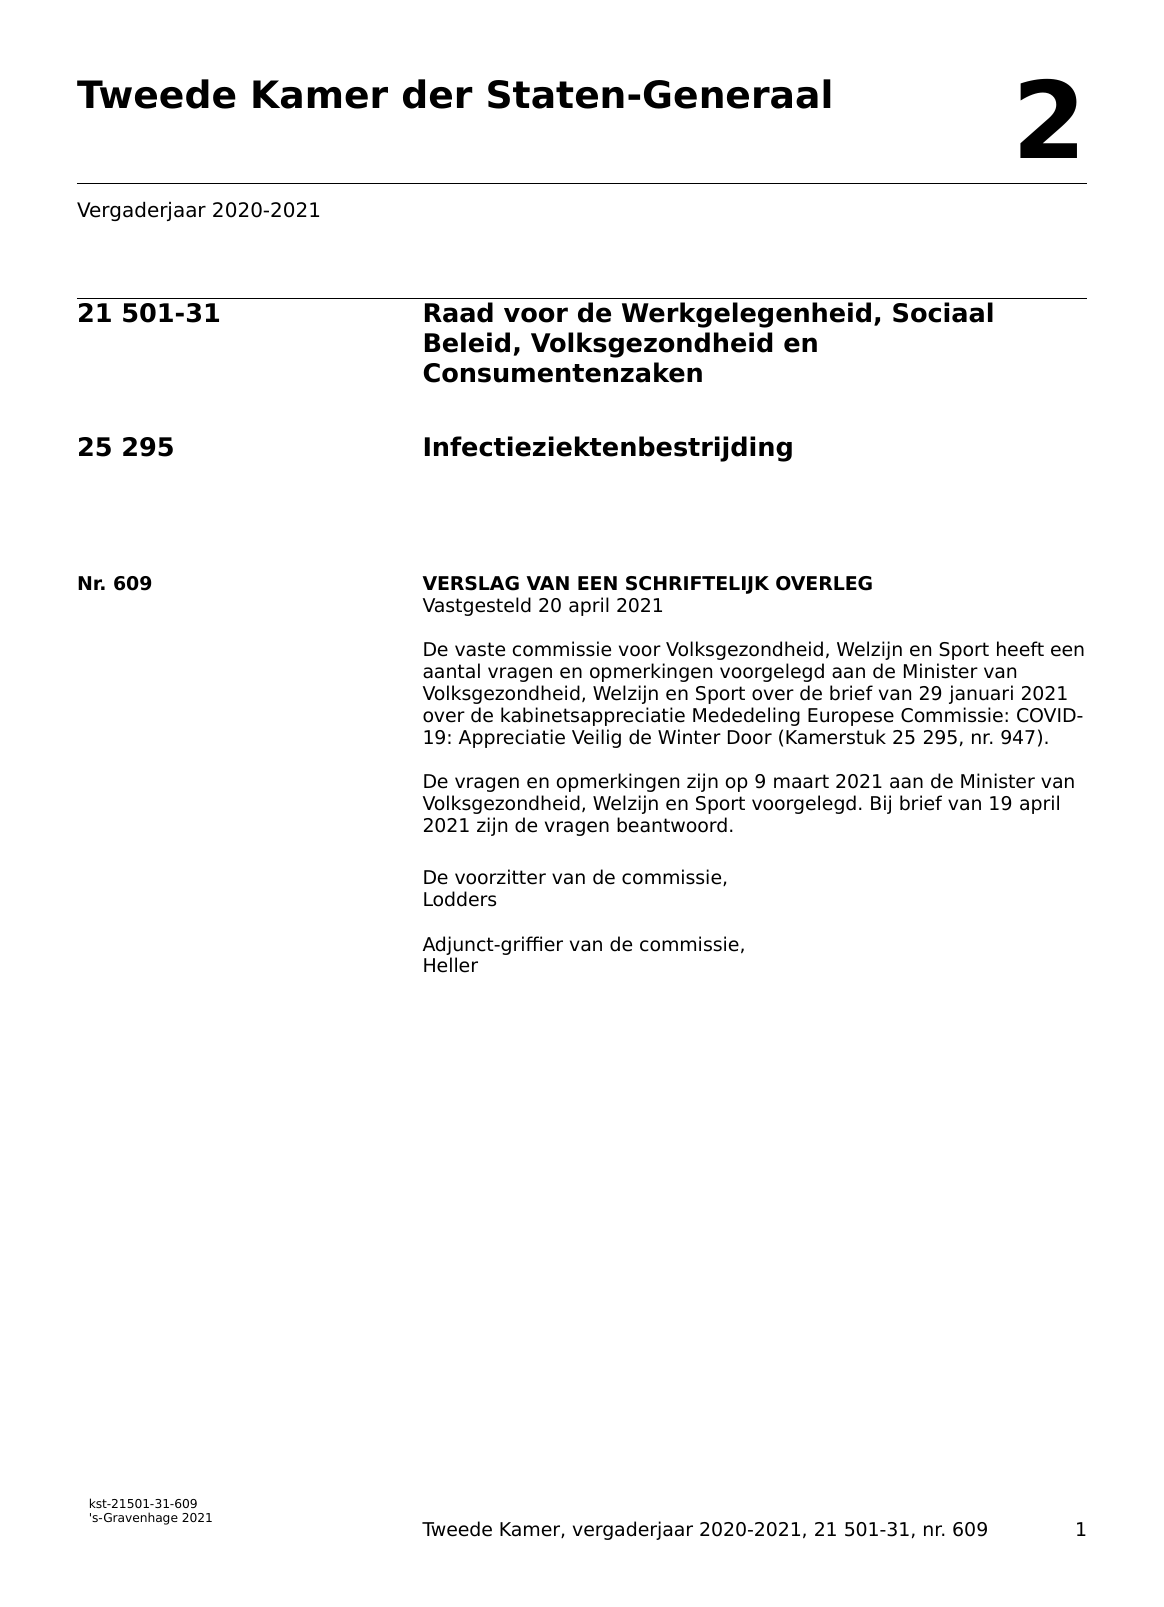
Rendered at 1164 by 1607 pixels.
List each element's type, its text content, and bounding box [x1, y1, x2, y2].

text Adjunct-griffier van de commissie, Heller [422, 933, 1087, 977]
text kst-21501-31-609 [88, 1497, 323, 1511]
subtitle 21 501-31 Raad voor de Werkgelegenheid, Sociaal Beleid, Volksgezondheid en Consumentenzaken [77, 299, 1087, 388]
text Vastgesteld 20 april 2021 [422, 595, 1087, 617]
text De voorzitter van de commissie, Lodders [422, 867, 1087, 911]
subtitle 25 295 Infectieziektenbestrijding [77, 432, 1087, 462]
text De vragen en opmerkingen zijn op 9 maart 2021 aan de Minister van Volksgezondheid, Welzijn en Sport voorgelegd. Bij brief van 19 april 2021 zijn de vragen beantwoord. [422, 771, 1087, 837]
table_cell Vergaderjaar 2020-2021 [77, 184, 1087, 298]
text 's-Gravenhage 2021 [88, 1511, 323, 1525]
subtitle Nr. 609 VERSLAG VAN EEN SCHRIFTELIJK OVERLEG [77, 573, 1087, 595]
table_header Tweede Kamer der Staten-Generaal [77, 59, 886, 183]
text De vaste commissie voor Volksgezondheid, Welzijn en Sport heeft een aantal vragen en opmerkingen voorgelegd aan de Minister van Volksgezondheid, Welzijn en Sport over de brief van 29 januari 2021 over de kabinetsappreciatie Mededeling Europese Commissie: COVID-19: Appreciatie Veilig de Winter Door (Kamerstuk 25 295, nr. 947). [422, 639, 1087, 749]
table_header 2 [886, 59, 1087, 183]
